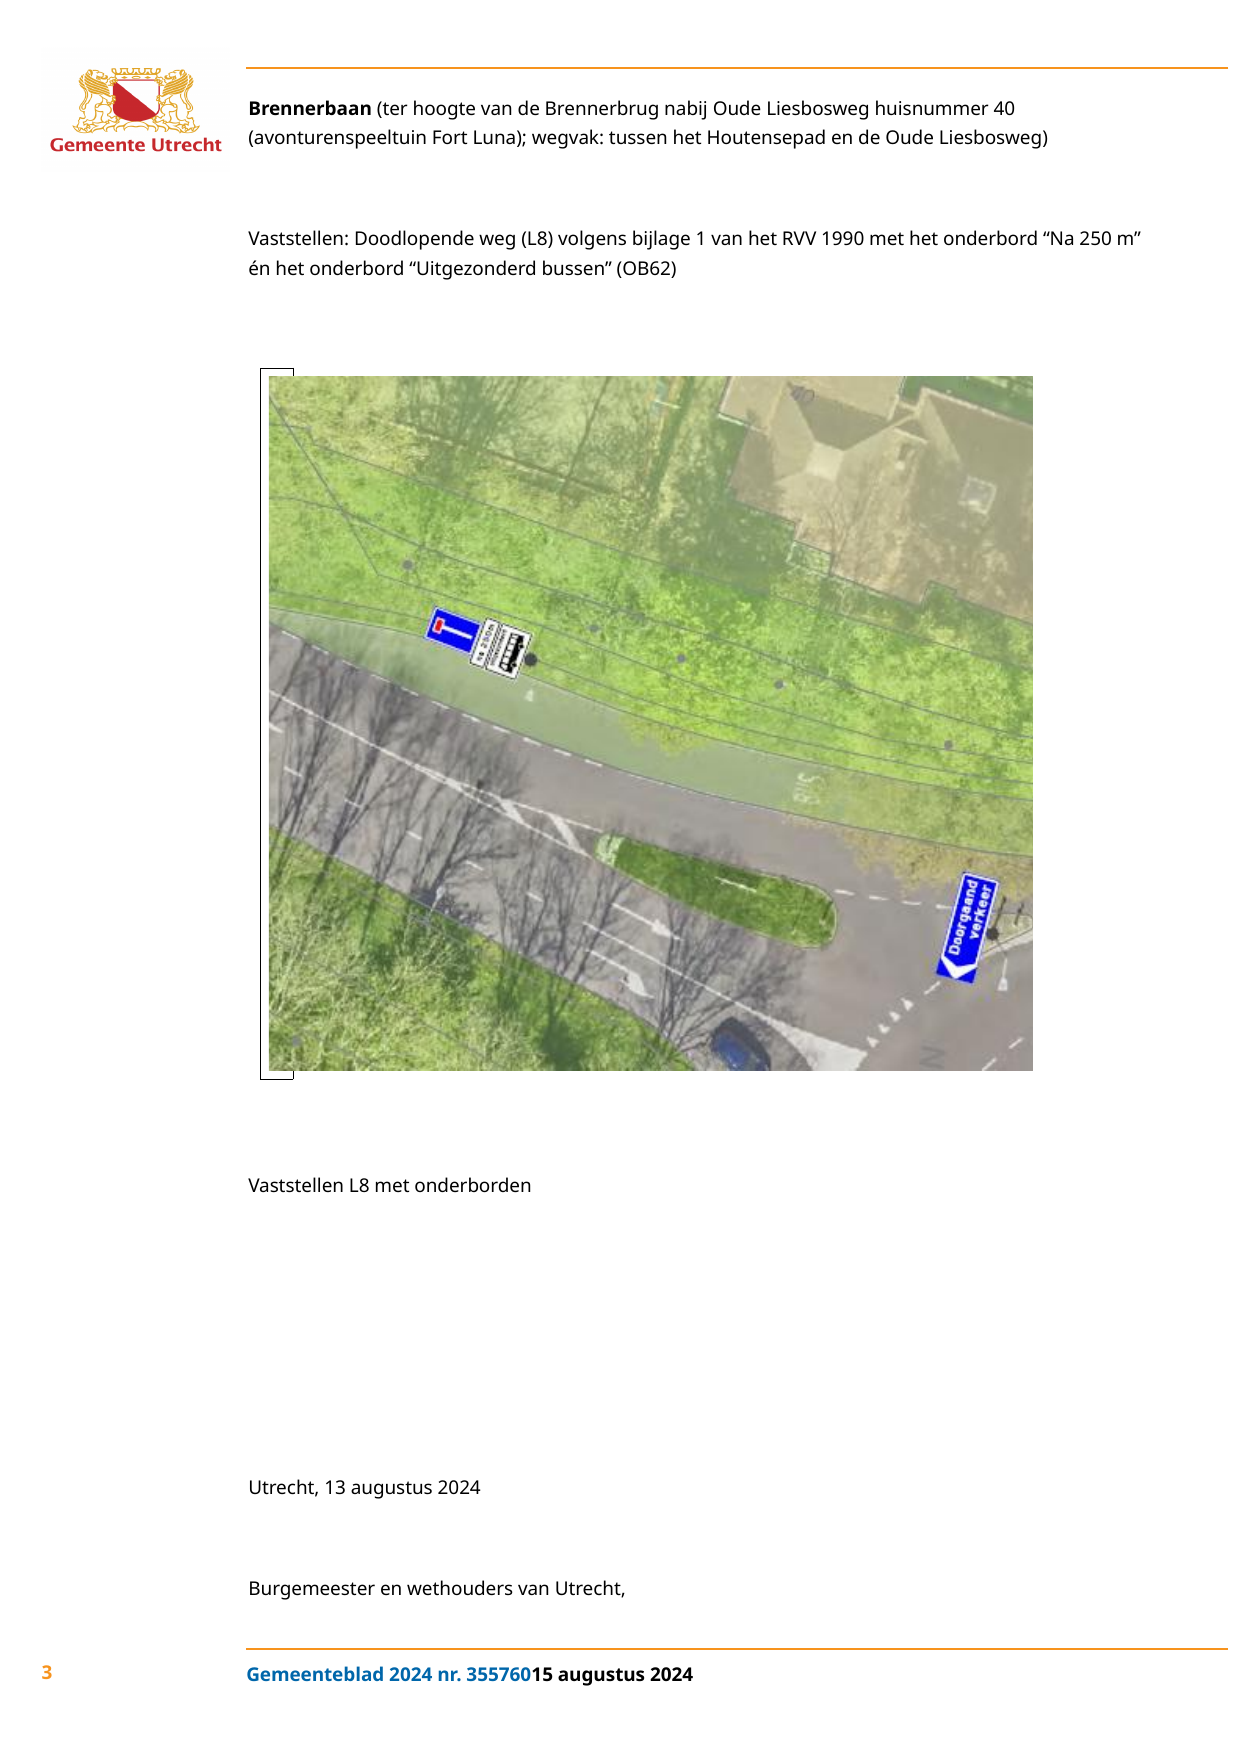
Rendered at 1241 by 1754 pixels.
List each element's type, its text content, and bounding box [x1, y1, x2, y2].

text Vaststellen L8 met onderborden [248, 1172, 1152, 1198]
text Brennerbaan (ter hoogte van de Brennerbrug nabij Oude Liesbosweg huisnummer 40 (avonturenspeeltuin Fort Luna); wegvak: tussen het Houtensepad en de Oude Liesbosweg) [248, 95, 1152, 150]
text Vaststellen: Doodlopende weg (L8) volgens bijlage 1 van het RVV 1990 met het onderbord “Na 250 m” én het onderbord “Uitgezonderd bussen” (OB62) [248, 225, 1152, 281]
text Utrecht, 13 augustus 2024 [248, 1474, 1152, 1500]
picture [41, 47, 231, 172]
picture [268, 376, 1033, 1071]
text Burgemeester en wethouders van Utrecht, [248, 1575, 1152, 1601]
